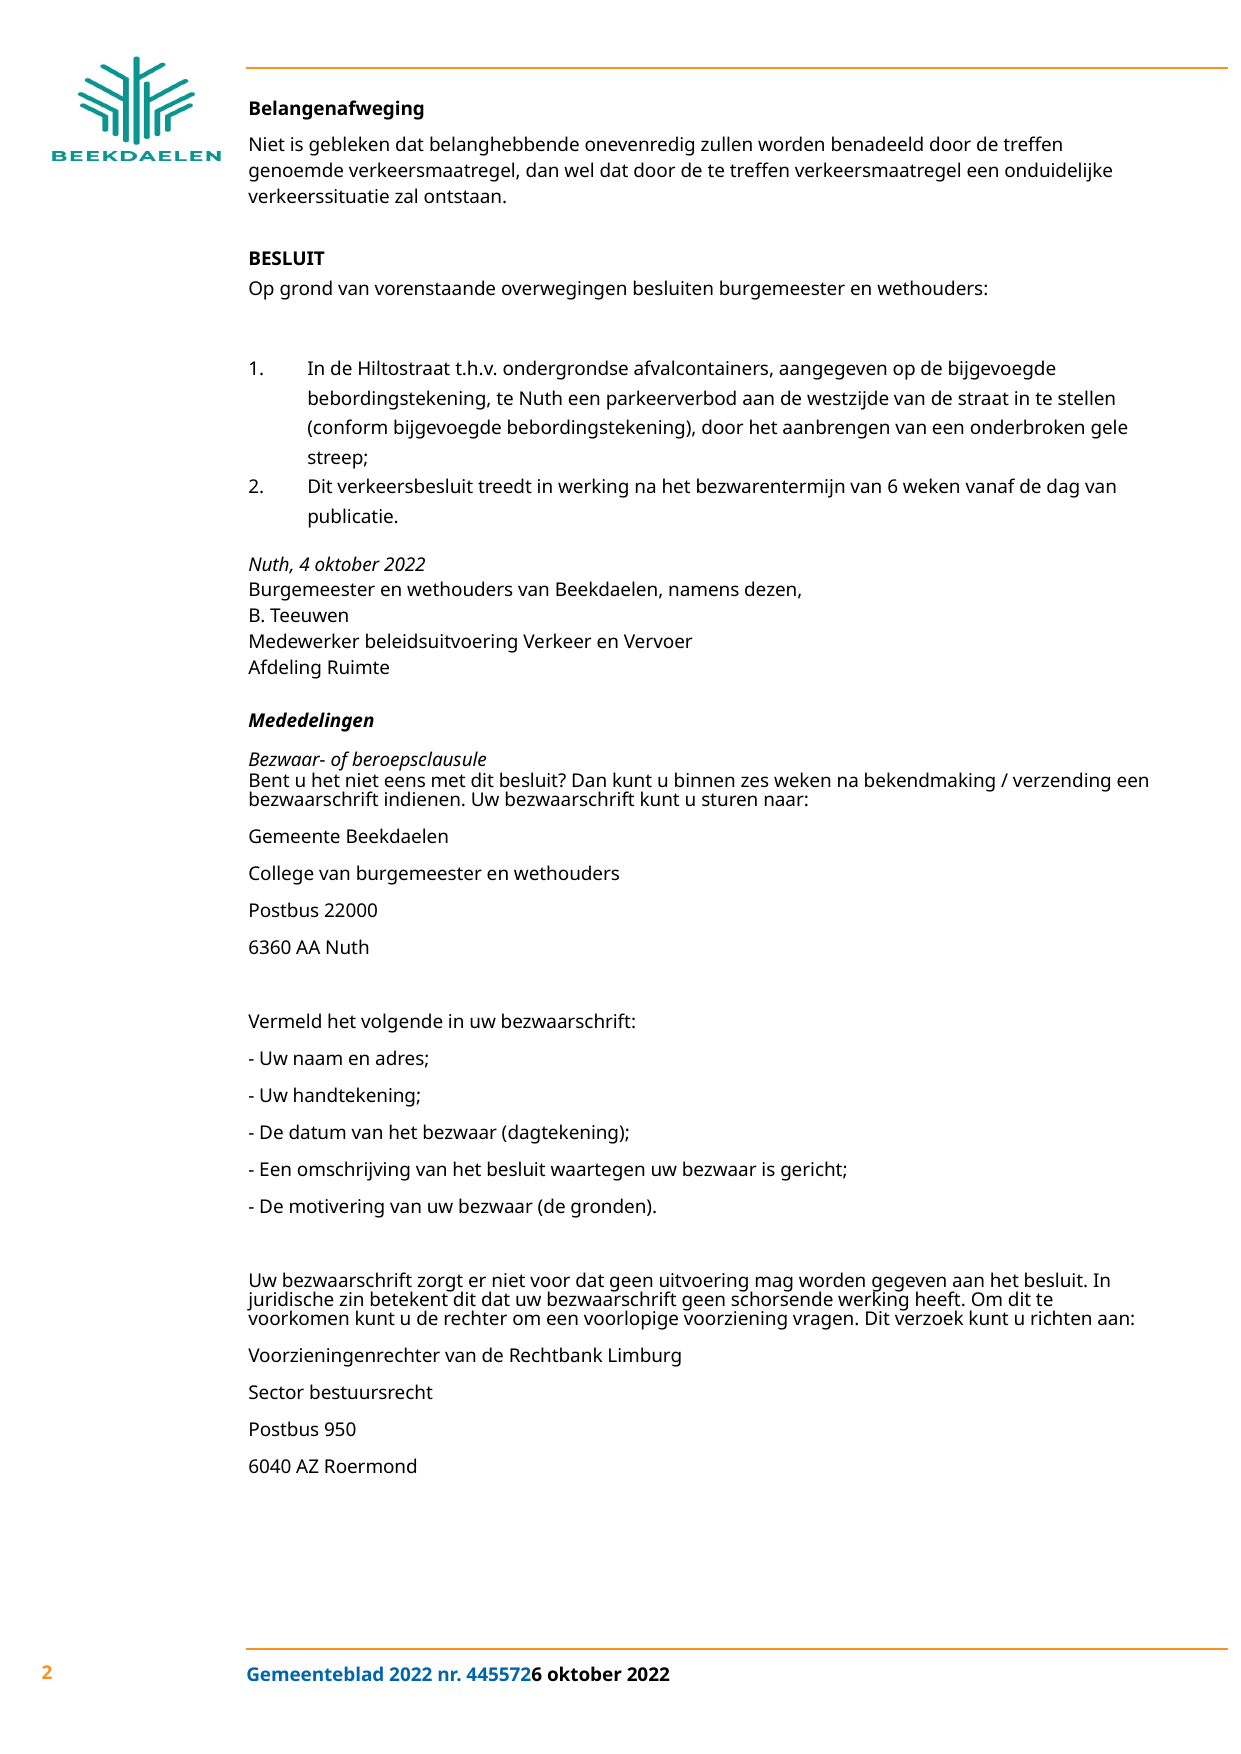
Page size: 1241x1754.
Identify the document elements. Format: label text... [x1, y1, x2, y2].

text Vermeld het volgende in uw bezwaarschrift: [248, 1013, 1152, 1032]
text College van burgemeester en wethouders [248, 865, 1152, 884]
text Postbus 950 [248, 1421, 1152, 1441]
text Burgemeester en wethouders van Beekdaelen, namens dezen, [248, 577, 1152, 602]
text Medewerker beleidsuitvoering Verkeer en Vervoer [248, 628, 1152, 654]
text Voorzieningenrechter van de Rechtbank Limburg [248, 1347, 1152, 1367]
text Belangenafweging [248, 95, 1152, 121]
text Nuth, 4 oktober 2022 [248, 551, 1152, 577]
text B. Teeuwen [248, 602, 1152, 628]
text Bezwaar- of beroepsclausule [248, 746, 1152, 772]
text Bent u het niet eens met dit besluit? Dan kunt u binnen zes weken na bekendmaking / verzending een bezwaarschrift indienen. Uw bezwaarschrift kunt u sturen naar: [248, 772, 1152, 810]
list Dit verkeersbesluit treedt in werking na het bezwarentermijn van 6 weken vanaf de dag van publicatie. [248, 473, 1152, 529]
text Niet is gebleken dat belanghebbende onevenredig zullen worden benadeeld door de treffen genoemde verkeersmaatregel, dan wel dat door de te treffen verkeersmaatregel een onduidelijke verkeerssituatie zal ontstaan. [248, 131, 1152, 209]
text Op grond van vorenstaande overwegingen besluiten burgemeester en wethouders: [248, 275, 1152, 301]
text Sector bestuursrecht [248, 1384, 1152, 1403]
text 6360 AA Nuth [248, 939, 1152, 958]
text - Een omschrijving van het besluit waartegen uw bezwaar is gericht; [248, 1161, 1152, 1180]
text Afdeling Ruimte [248, 654, 1152, 679]
text Postbus 22000 [248, 902, 1152, 921]
list In de Hiltostraat t.h.v. ondergrondse afvalcontainers, aangegeven op de bijgevoegde bebordingstekening, te Nuth een parkeerverbod aan de westzijde van de straat in te stellen (conform bijgevoegde bebordingstekening), door het aanbrengen van een onderbroken gele streep; [248, 355, 1152, 470]
picture [41, 47, 231, 172]
text BESLUIT [248, 246, 1152, 271]
text 6040 AZ Roermond [248, 1458, 1152, 1477]
text - Uw handtekening; [248, 1087, 1152, 1106]
text Gemeente Beekdaelen [248, 828, 1152, 847]
text - De motivering van uw bezwaar (de gronden). [248, 1198, 1152, 1217]
text - De datum van het bezwaar (dagtekening); [248, 1124, 1152, 1143]
text - Uw naam en adres; [248, 1050, 1152, 1069]
text Uw bezwaarschrift zorgt er niet voor dat geen uitvoering mag worden gegeven aan het besluit. In juridische zin betekent dit dat uw bezwaarschrift geen schorsende werking heeft. Om dit te voorkomen kunt u de rechter om een voorlopige voorziening vragen. Dit verzoek kunt u richten aan: [248, 1272, 1152, 1329]
text Mededelingen [248, 707, 1152, 732]
